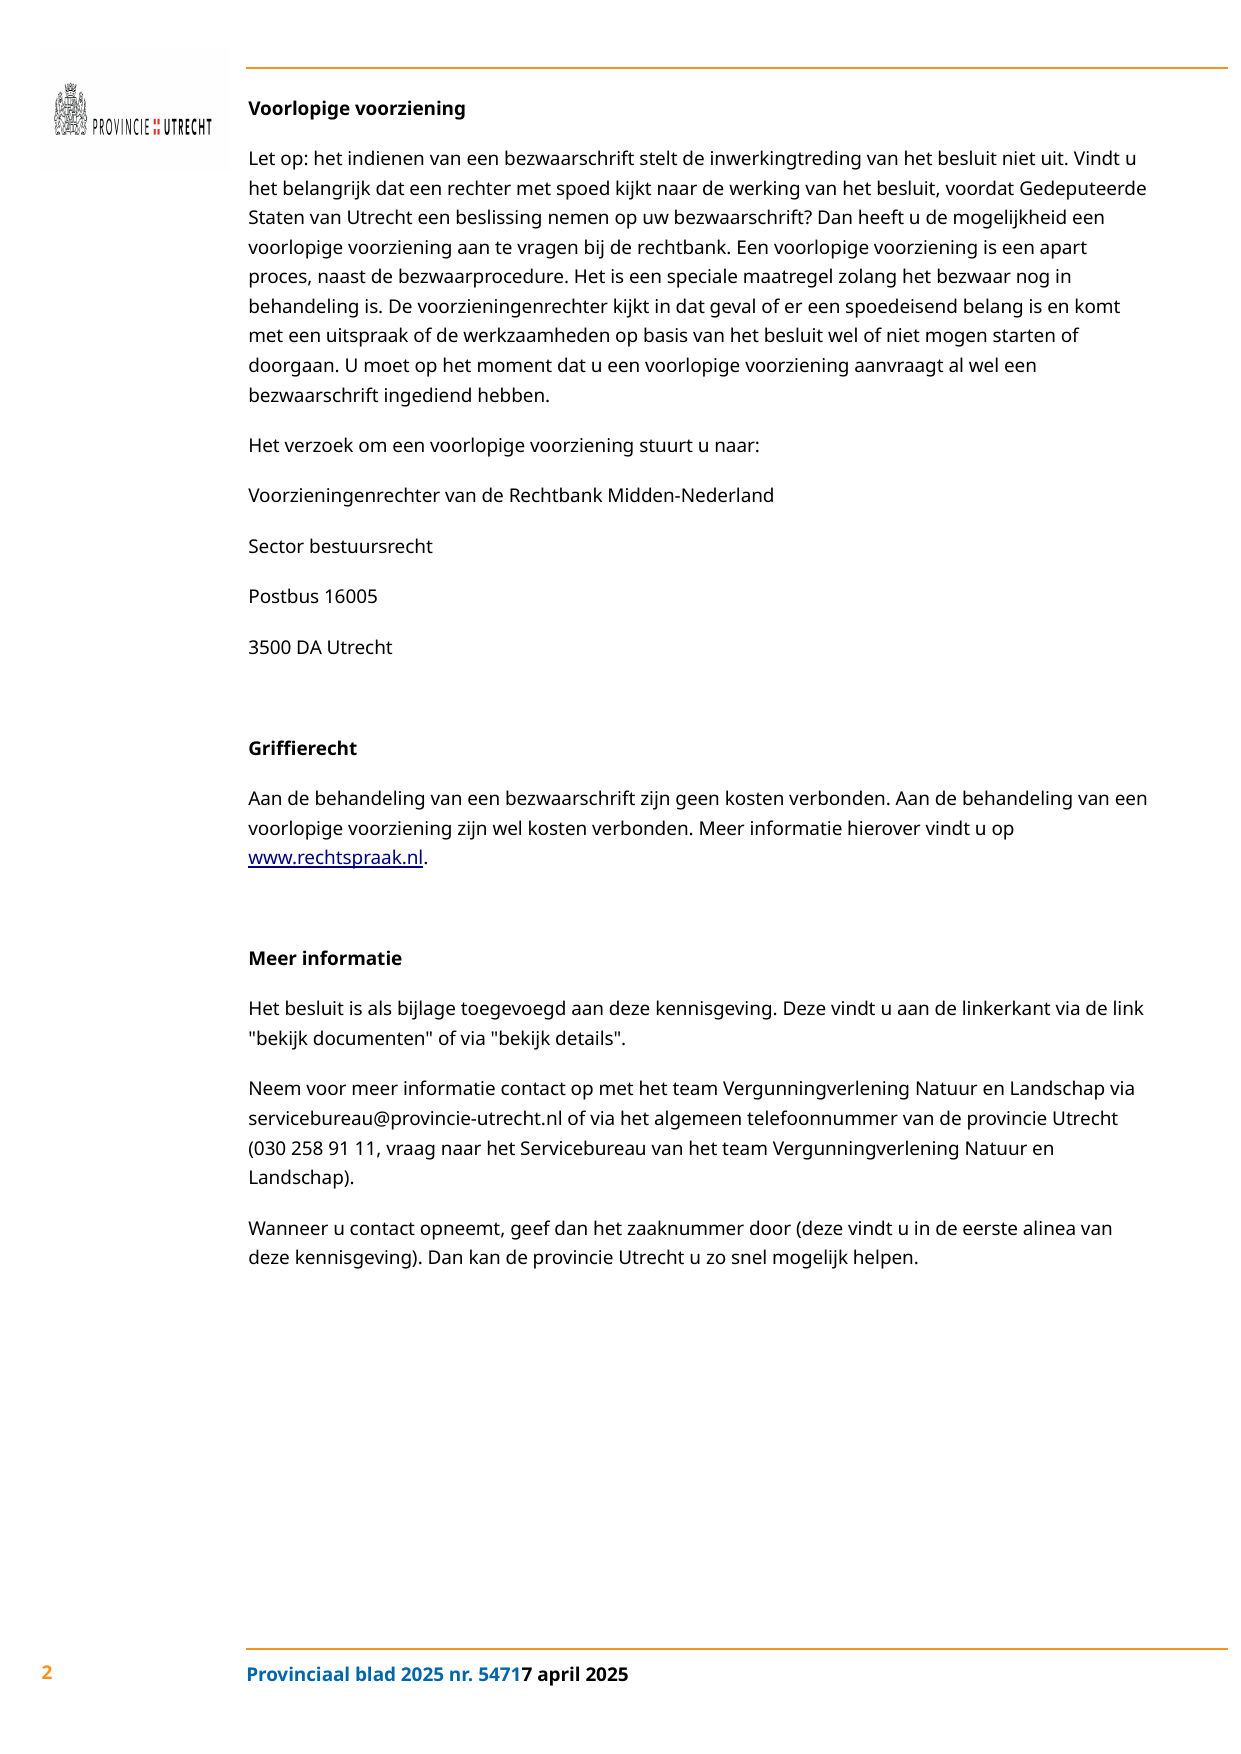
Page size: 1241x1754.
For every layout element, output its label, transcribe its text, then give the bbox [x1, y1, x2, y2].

text Meer informatie [248, 945, 1152, 971]
text Neem voor meer informatie contact op met het team Vergunningverlening Natuur en Landschap via servicebureau@provincie-utrecht.nl of via het algemeen telefoonnummer van de provincie Utrecht (030 258 91 11, vraag naar het Servicebureau van het team Vergunningverlening Natuur en Landschap). [248, 1076, 1152, 1190]
text Het besluit is als bijlage toegevoegd aan deze kennisgeving. Deze vindt u aan de linkerkant via de link "bekijk documenten" of via "bekijk details". [248, 996, 1152, 1051]
text Griffierecht [248, 735, 1152, 761]
text Sector bestuursrecht [248, 533, 1152, 559]
text Het verzoek om een voorlopige voorziening stuurt u naar: [248, 432, 1152, 458]
text Voorlopige voorziening [248, 95, 1152, 121]
text Aan de behandeling van een bezwaarschrift zijn geen kosten verbonden. Aan de behandeling van een voorlopige voorziening zijn wel kosten verbonden. Meer informatie hierover vindt u op www.rechtspraak.nl. [248, 785, 1152, 870]
text Voorzieningenrechter van de Rechtbank Midden-Nederland [248, 483, 1152, 508]
picture [41, 47, 231, 172]
text Let op: het indienen van een bezwaarschrift stelt de inwerkingtreding van het besluit niet uit. Vindt u het belangrijk dat een rechter met spoed kijkt naar de werking van het besluit, voordat Gedeputeerde Staten van Utrecht een beslissing nemen op uw bezwaarschrift? Dan heeft u de mogelijkheid een voorlopige voorziening aan te vragen bij de rechtbank. Een voorlopige voorziening is een apart proces, naast de bezwaarprocedure. Het is een speciale maatregel zolang het bezwaar nog in behandeling is. De voorzieningenrechter kijkt in dat geval of er een spoedeisend belang is en komt met een uitspraak of de werkzaamheden op basis van het besluit wel of niet mogen starten of doorgaan. U moet op het moment dat u een voorlopige voorziening aanvraagt al wel een bezwaarschrift ingediend hebben. [248, 145, 1152, 408]
text Postbus 16005 [248, 583, 1152, 609]
text Wanneer u contact opneemt, geef dan het zaaknummer door (deze vindt u in de eerste alinea van deze kennisgeving). Dan kan de provincie Utrecht u zo snel mogelijk helpen. [248, 1215, 1152, 1270]
text 3500 DA Utrecht [248, 634, 1152, 660]
